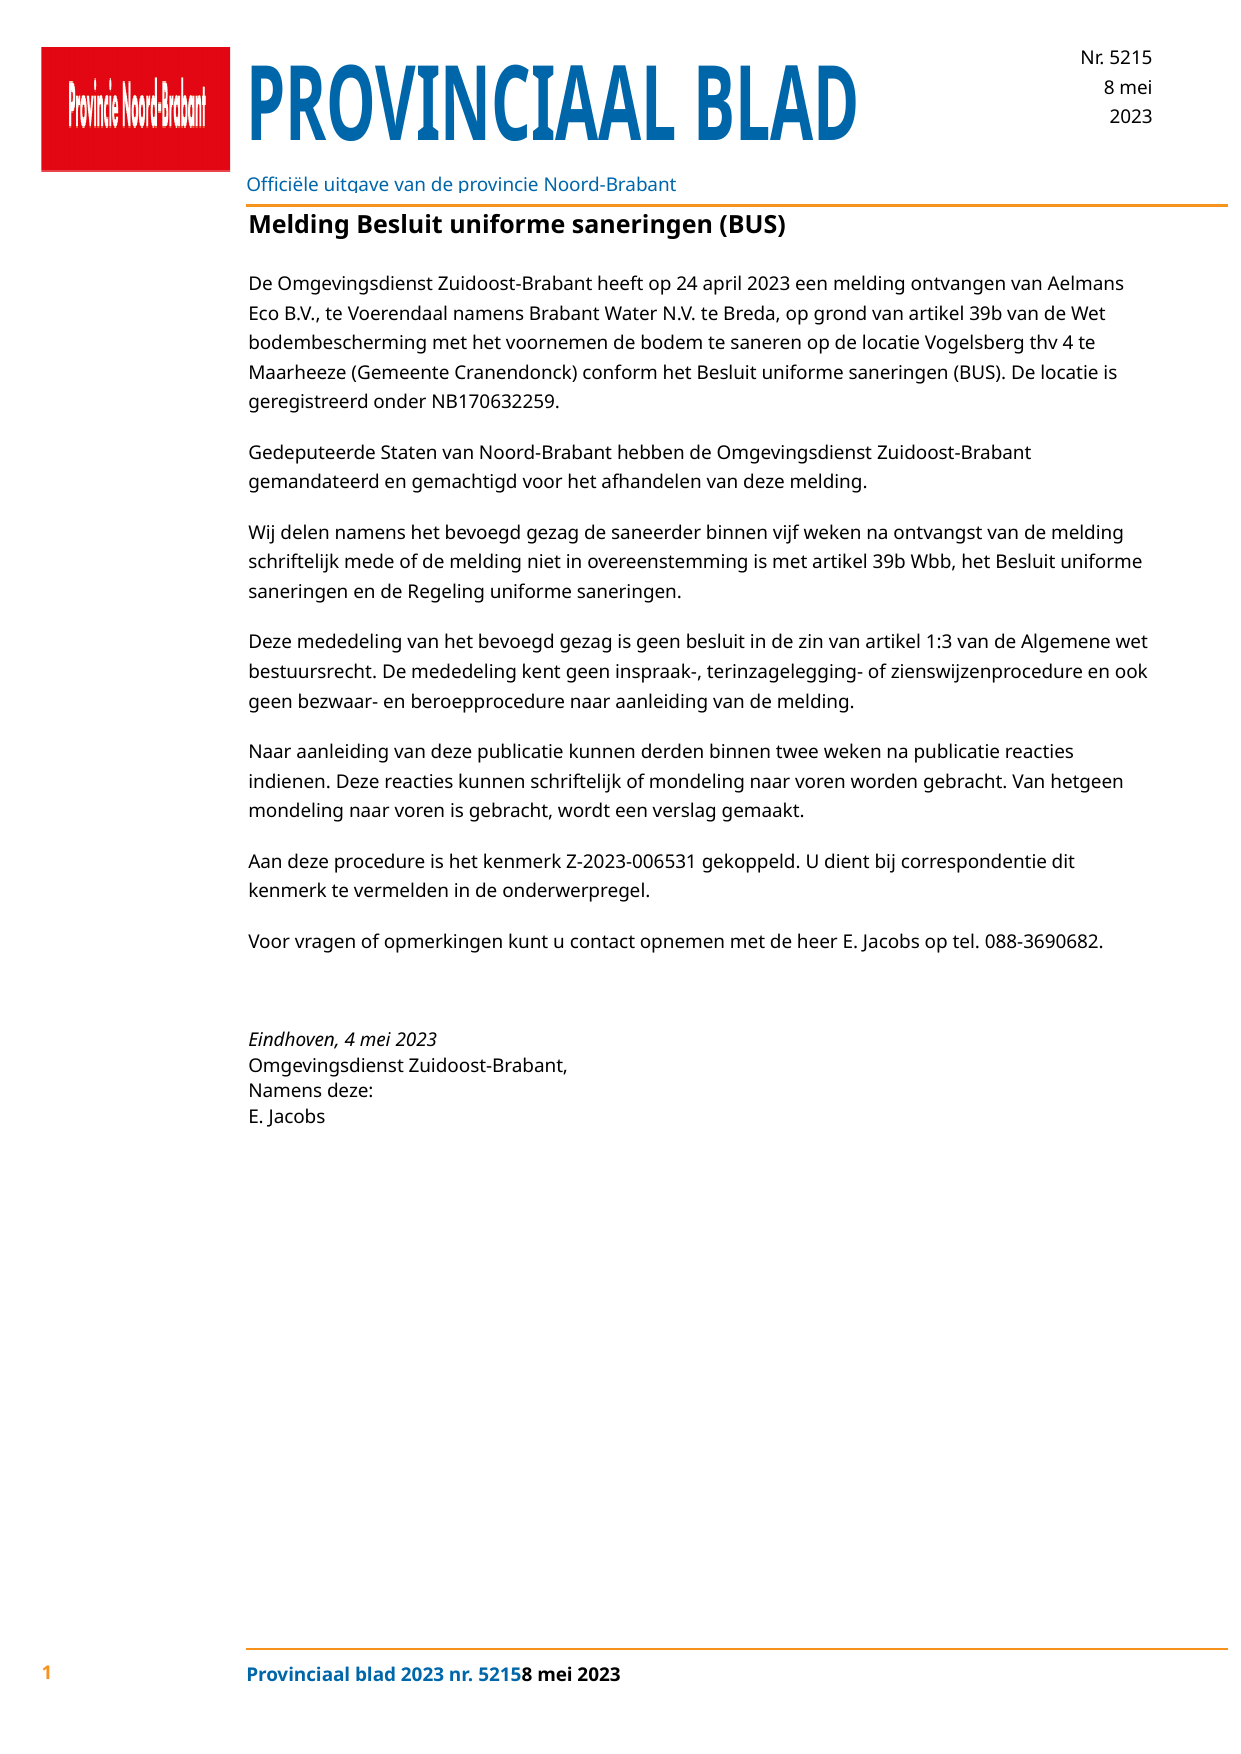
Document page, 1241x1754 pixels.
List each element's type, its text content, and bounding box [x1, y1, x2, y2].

text Eindhoven, 4 mei 2023 [248, 1026, 1152, 1052]
text Omgevingsdienst Zuidoost-Brabant, [248, 1052, 1152, 1077]
text Melding Besluit uniforme saneringen (BUS) [248, 207, 1152, 241]
text Deze mededeling van het bevoegd gezag is geen besluit in de zin van artikel 1:3 van de Algemene wet bestuursrecht. De mededeling kent geen inspraak-, terinzagelegging- of zienswijzenprocedure en ook geen bezwaar- en beroepprocedure naar aanleiding van de melding. [248, 629, 1152, 713]
text Voor vragen of opmerkingen kunt u contact opnemen met de heer E. Jacobs op tel. 088-3690682. [248, 928, 1152, 953]
picture [41, 47, 231, 172]
text Naar aanleiding van deze publicatie kunnen derden binnen twee weken na publicatie reacties indienen. Deze reacties kunnen schriftelijk of mondeling naar voren worden gebracht. Van hetgeen mondeling naar voren is gebracht, wordt een verslag gemaakt. [248, 738, 1152, 823]
text De Omgevingsdienst Zuidoost-Brabant heeft op 24 april 2023 een melding ontvangen van Aelmans Eco B.V., te Voerendaal namens Brabant Water N.V. te Breda, op grond van artikel 39b van de Wet bodembescherming met het voornemen de bodem te saneren op de locatie Vogelsberg thv 4 te Maarheeze (Gemeente Cranendonck) conform het Besluit uniforme saneringen (BUS). De locatie is geregistreerd onder NB170632259. [248, 270, 1152, 414]
text Aan deze procedure is het kenmerk Z-2023-006531 gekoppeld. U dient bij correspondentie dit kenmerk te vermelden in de onderwerpregel. [248, 848, 1152, 903]
text Namens deze: [248, 1077, 1152, 1103]
text Gedeputeerde Staten van Noord-Brabant hebben de Omgevingsdienst Zuidoost-Brabant gemandateerd en gemachtigd voor het afhandelen van deze melding. [248, 439, 1152, 494]
text E. Jacobs [248, 1103, 1152, 1129]
text Wij delen namens het bevoegd gezag de saneerder binnen vijf weken na ontvangst van de melding schriftelijk mede of de melding niet in overeenstemming is met artikel 39b Wbb, het Besluit uniforme saneringen en de Regeling uniforme saneringen. [248, 519, 1152, 604]
